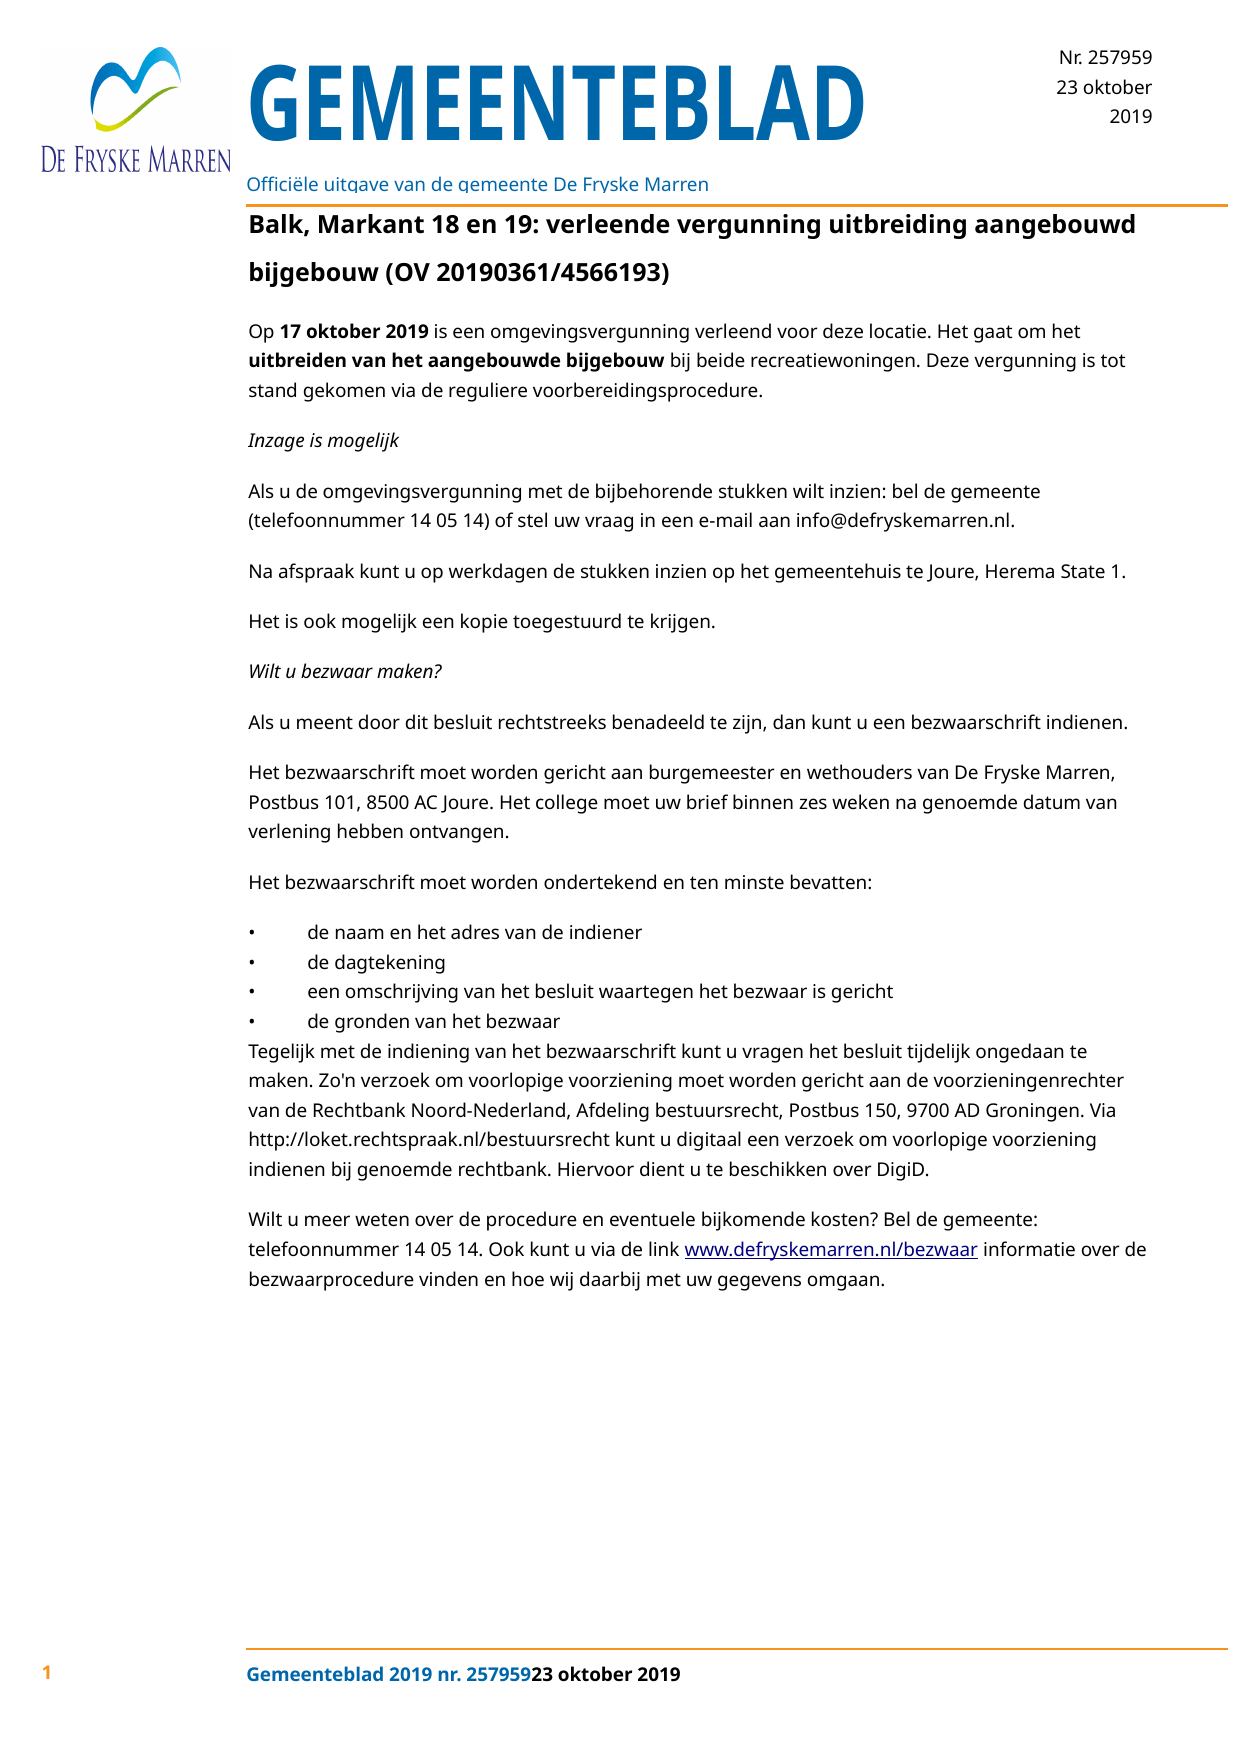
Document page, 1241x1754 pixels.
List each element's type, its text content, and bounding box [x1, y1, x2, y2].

text Op 17 oktober 2019 is een omgevingsvergunning verleend voor deze locatie. Het gaat om het uitbreiden van het aangebouwde bijgebouw bij beide recreatiewoningen. Deze vergunning is tot stand gekomen via de reguliere voorbereidingsprocedure. [248, 318, 1152, 403]
picture [41, 47, 231, 172]
text Het bezwaarschrift moet worden ondertekend en ten minste bevatten: [248, 869, 1152, 895]
text Balk, Markant 18 en 19: verleende vergunning uitbreiding aangebouwd bijgebouw (OV 20190361/4566193) [248, 207, 1152, 288]
text Na afspraak kunt u op werkdagen de stukken inzien op het gemeentehuis te Joure, Herema State 1. [248, 558, 1152, 584]
text Het is ook mogelijk een kopie toegestuurd te krijgen. [248, 608, 1152, 634]
text Tegelijk met de indiening van het bezwaarschrift kunt u vragen het besluit tijdelijk ongedaan te maken. Zo'n verzoek om voorlopige voorziening moet worden gericht aan de voorzieningenrechter van de Rechtbank Noord-Nederland, Afdeling bestuursrecht, Postbus 150, 9700 AD Groningen. Via http://loket.rechtspraak.nl/bestuursrecht kunt u digitaal een verzoek om voorlopige voorziening indienen bij genoemde rechtbank. Hiervoor dient u te beschikken over DigiD. [248, 1038, 1152, 1182]
text Als u de omgevingsvergunning met de bijbehorende stukken wilt inzien: bel de gemeente (telefoonnummer 14 05 14) of stel uw vraag in een e-mail aan info@defryskemarren.nl. [248, 478, 1152, 533]
list de gronden van het bezwaar [248, 1008, 1152, 1034]
text Inzage is mogelijk [248, 427, 1152, 453]
list de naam en het adres van de indiener [248, 919, 1152, 945]
text Wilt u meer weten over de procedure en eventuele bijkomende kosten? Bel de gemeente: telefoonnummer 14 05 14. Ook kunt u via de link www.defryskemarren.nl/bezwaar informatie over de bezwaarprocedure vinden en hoe wij daarbij met uw gegevens omgaan. [248, 1207, 1152, 1292]
list een omschrijving van het besluit waartegen het bezwaar is gericht [248, 979, 1152, 1004]
text Wilt u bezwaar maken? [248, 659, 1152, 684]
text Het bezwaarschrift moet worden gericht aan burgemeester en wethouders van De Fryske Marren, Postbus 101, 8500 AC Joure. Het college moet uw brief binnen zes weken na genoemde datum van verlening hebben ontvangen. [248, 759, 1152, 844]
text Als u meent door dit besluit rechtstreeks benadeeld te zijn, dan kunt u een bezwaarschrift indienen. [248, 709, 1152, 735]
list de dagtekening [248, 949, 1152, 975]
